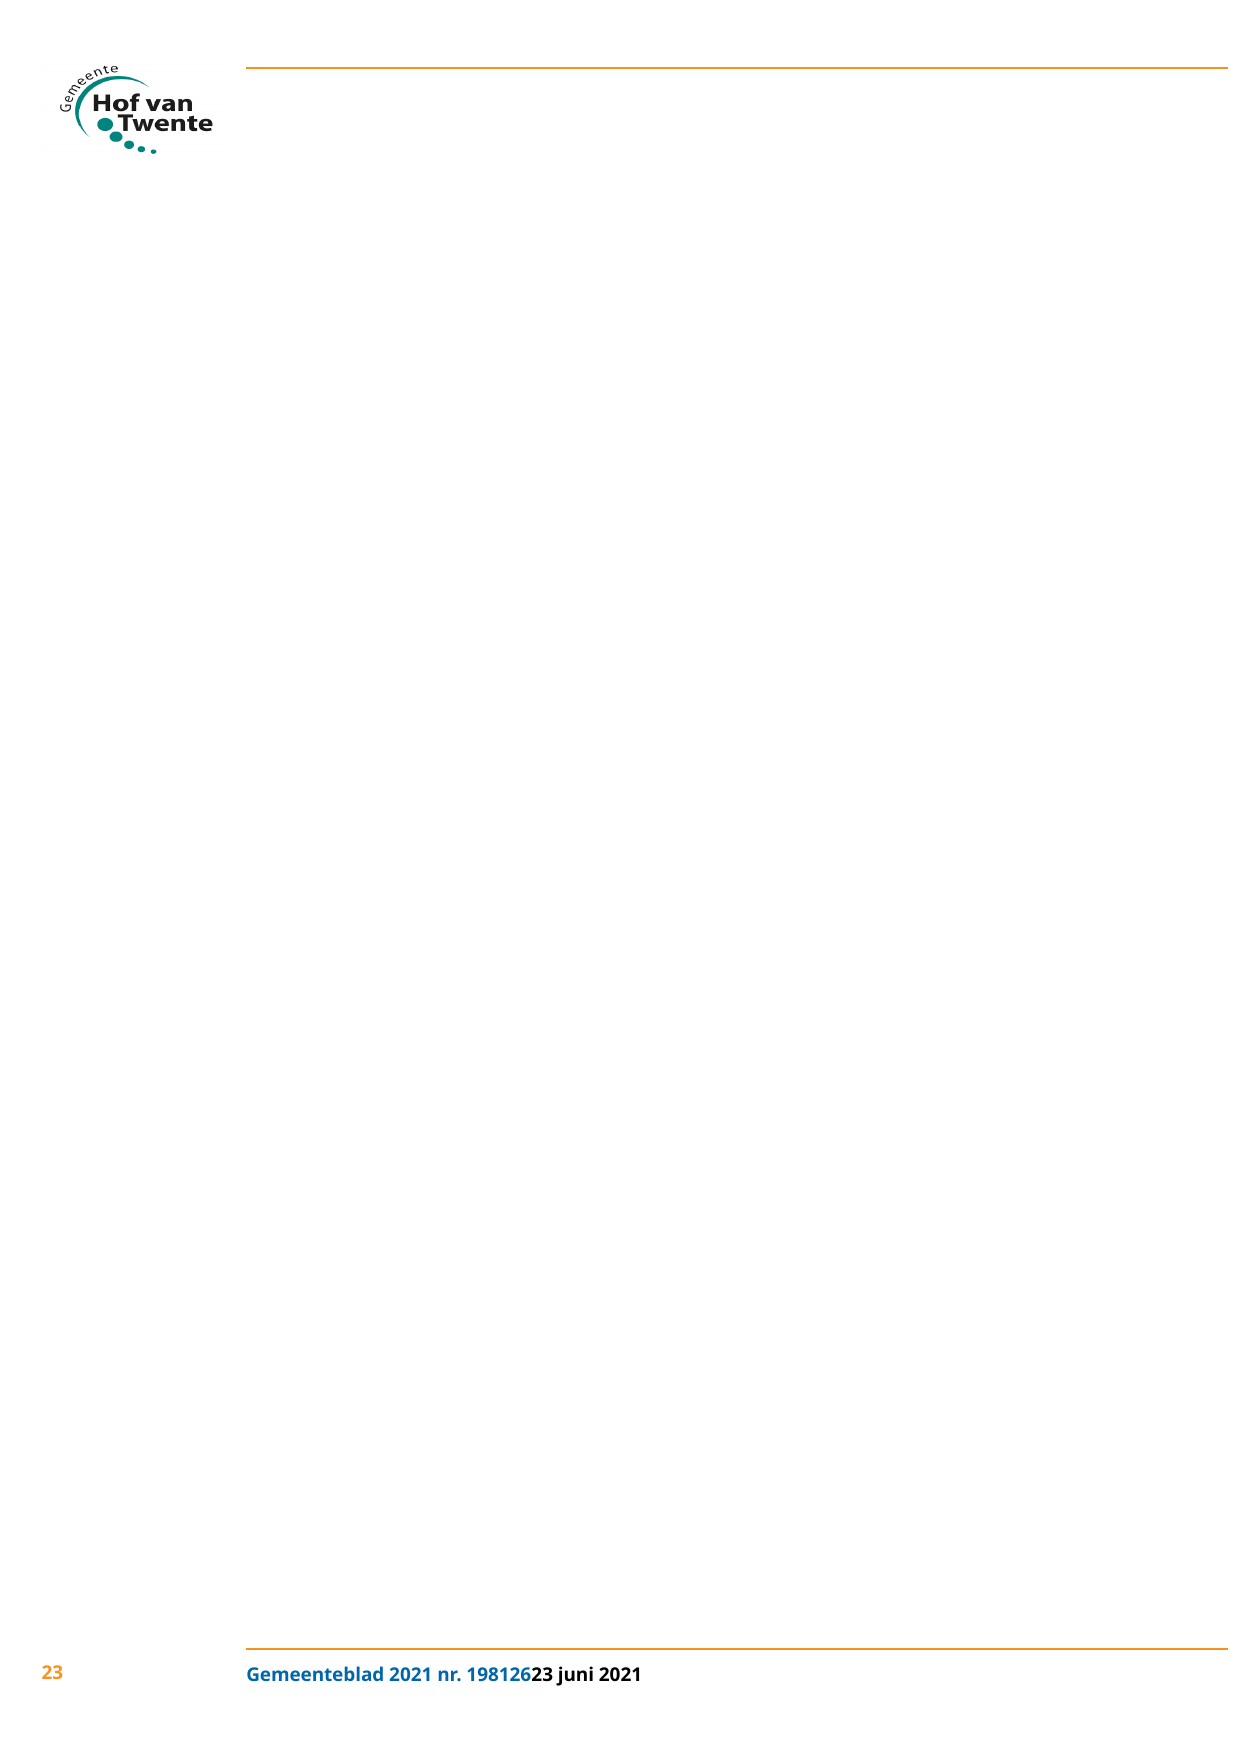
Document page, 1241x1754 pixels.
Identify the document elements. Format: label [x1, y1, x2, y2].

picture [41, 47, 231, 172]
